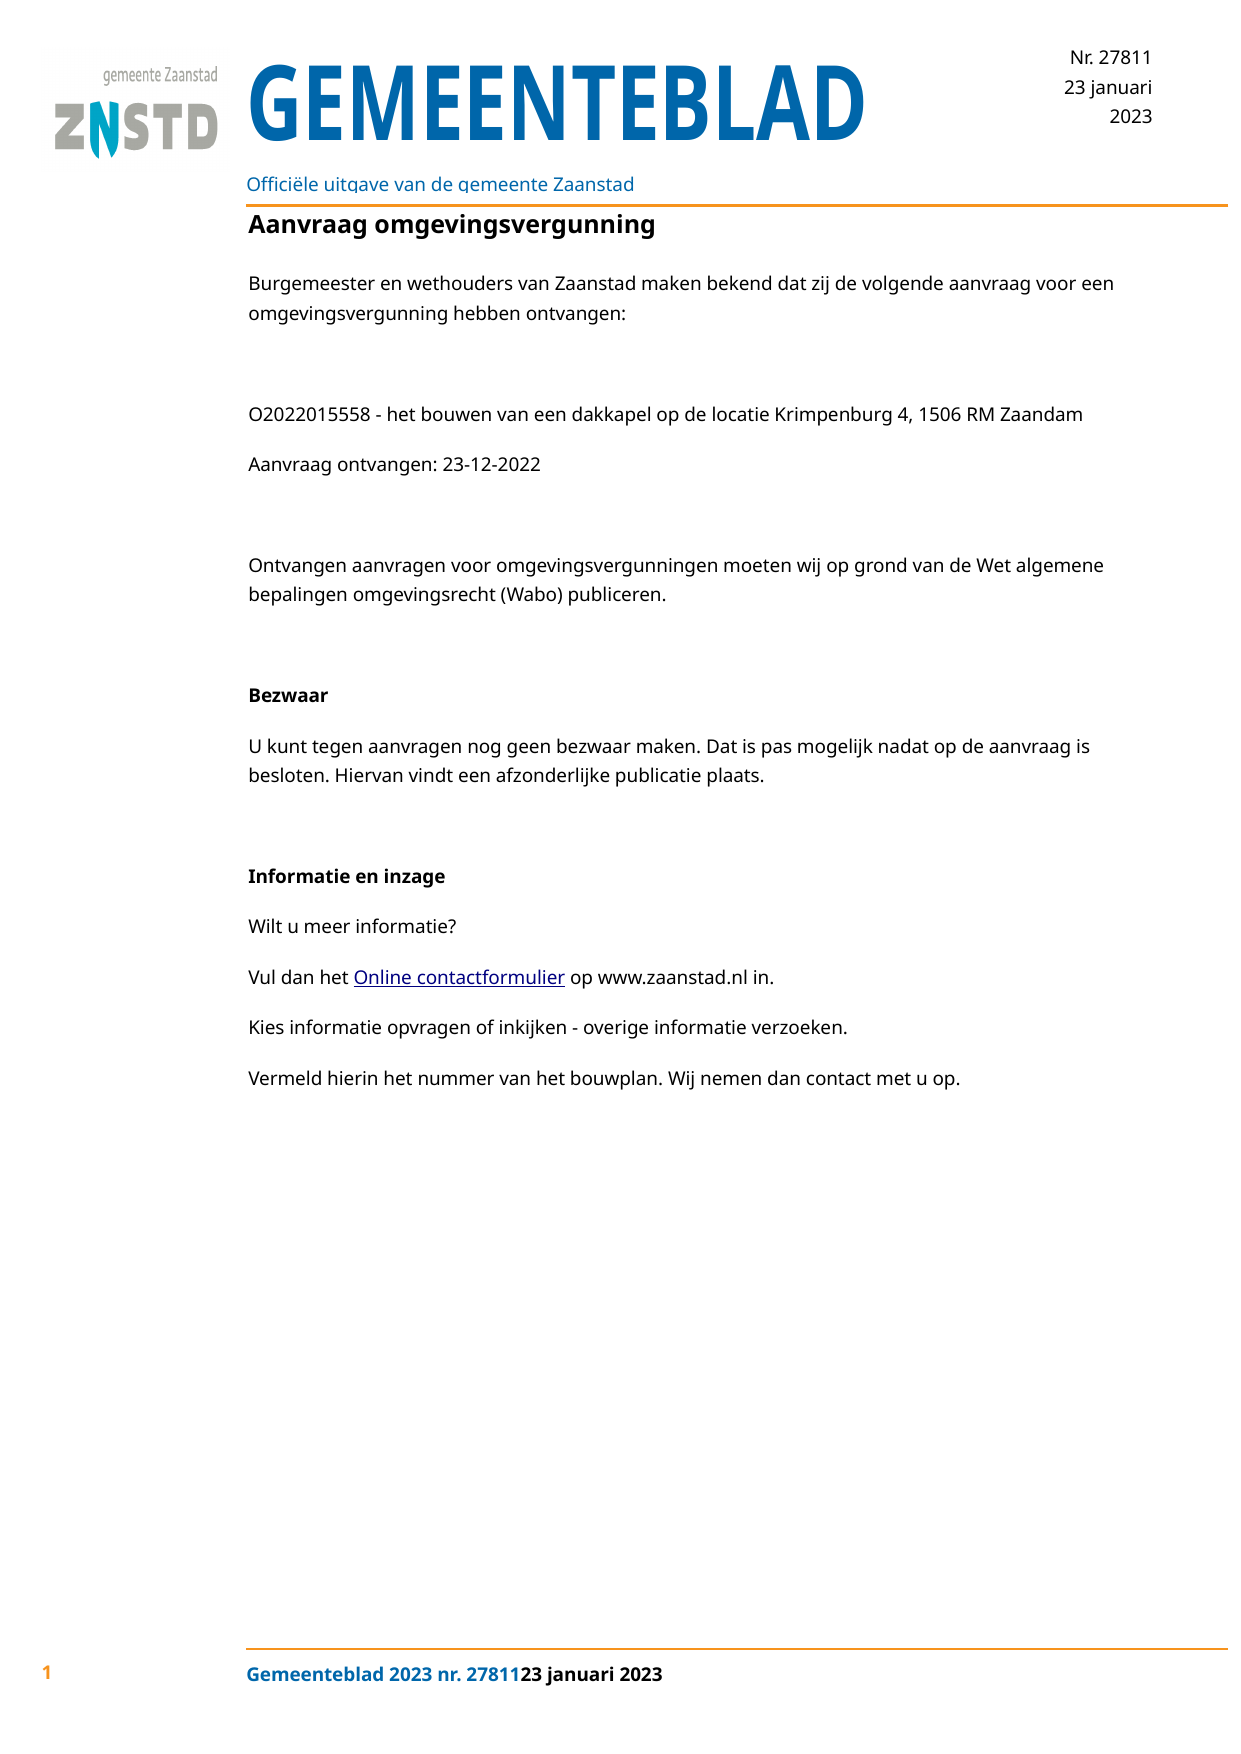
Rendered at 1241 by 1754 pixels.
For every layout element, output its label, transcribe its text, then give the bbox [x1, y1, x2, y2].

picture [41, 47, 231, 172]
text Informatie en inzage [248, 863, 1152, 889]
text Aanvraag omgevingsvergunning [248, 207, 1152, 241]
text Aanvraag ontvangen: 23-12-2022 [248, 451, 1152, 477]
text Vul dan het Online contactformulier op www.zaanstad.nl in. [248, 964, 1152, 990]
text Vermeld hierin het nummer van het bouwplan. Wij nemen dan contact met u op. [248, 1065, 1152, 1091]
text U kunt tegen aanvragen nog geen bezwaar maken. Dat is pas mogelijk nadat op de aanvraag is besloten. Hiervan vindt een afzonderlijke publicatie plaats. [248, 733, 1152, 788]
text Bezwaar [248, 682, 1152, 708]
text Kies informatie opvragen of inkijken - overige informatie verzoeken. [248, 1014, 1152, 1040]
text Ontvangen aanvragen voor omgevingsvergunningen moeten wij op grond van de Wet algemene bepalingen omgevingsrecht (Wabo) publiceren. [248, 552, 1152, 607]
text Wilt u meer informatie? [248, 914, 1152, 939]
text O2022015558 - het bouwen van een dakkapel op de locatie Krimpenburg 4, 1506 RM Zaandam [248, 401, 1152, 426]
text Burgemeester en wethouders van Zaanstad maken bekend dat zij de volgende aanvraag voor een omgevingsvergunning hebben ontvangen: [248, 270, 1152, 326]
